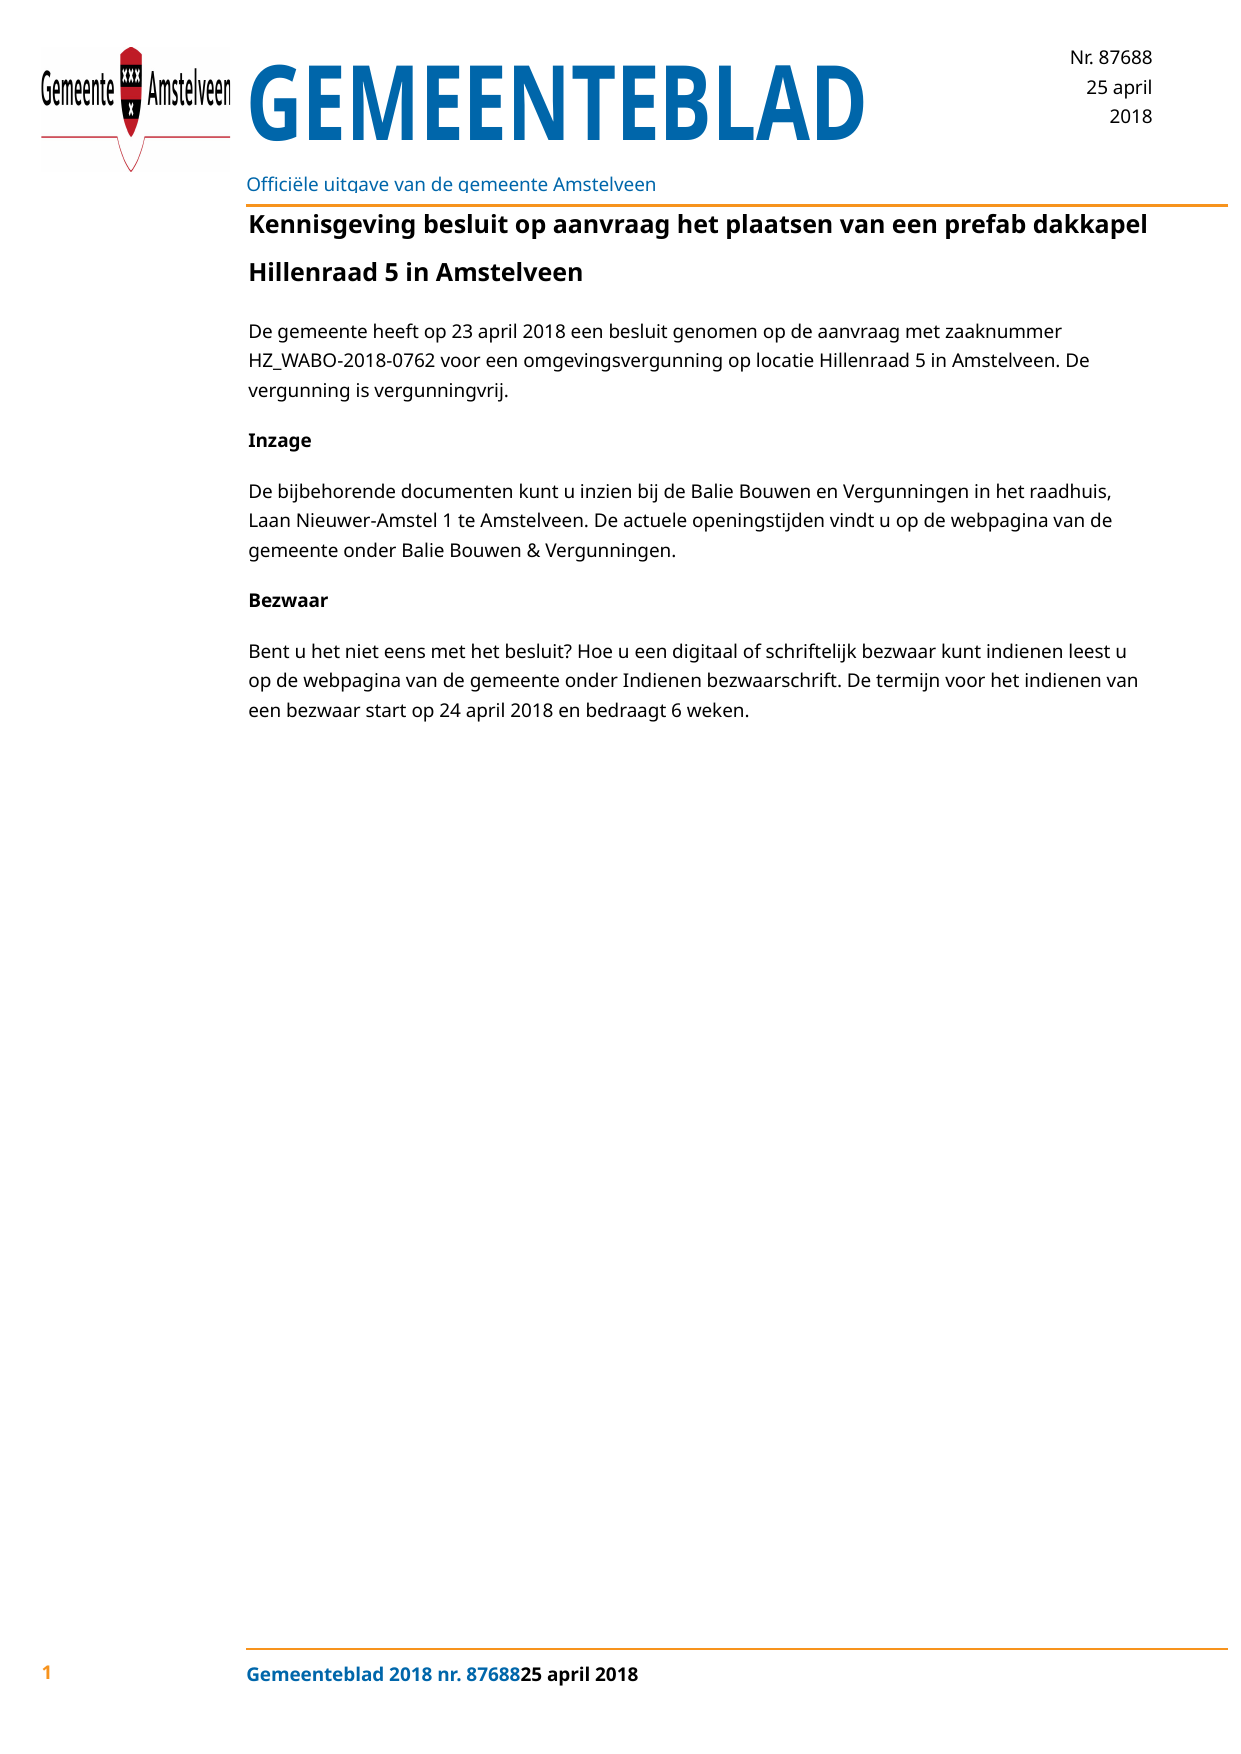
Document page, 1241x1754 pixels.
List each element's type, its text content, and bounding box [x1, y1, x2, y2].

text De gemeente heeft op 23 april 2018 een besluit genomen op de aanvraag met zaaknummer HZ_WABO-2018-0762 voor een omgevingsvergunning op locatie Hillenraad 5 in Amstelveen. De vergunning is vergunningvrij. [248, 318, 1152, 403]
picture [41, 47, 231, 172]
text De bijbehorende documenten kunt u inzien bij de Balie Bouwen en Vergunningen in het raadhuis, Laan Nieuwer-Amstel 1 te Amstelveen. De actuele openingstijden vindt u op de webpagina van de gemeente onder Balie Bouwen & Vergunningen. [248, 478, 1152, 563]
text Bezwaar [248, 587, 1152, 613]
text Kennisgeving besluit op aanvraag het plaatsen van een prefab dakkapel Hillenraad 5 in Amstelveen [248, 207, 1152, 288]
text Bent u het niet eens met het besluit? Hoe u een digitaal of schriftelijk bezwaar kunt indienen leest u op de webpagina van de gemeente onder Indienen bezwaarschrift. De termijn voor het indienen van een bezwaar start op 24 april 2018 en bedraagt 6 weken. [248, 638, 1152, 723]
text Inzage [248, 427, 1152, 453]
